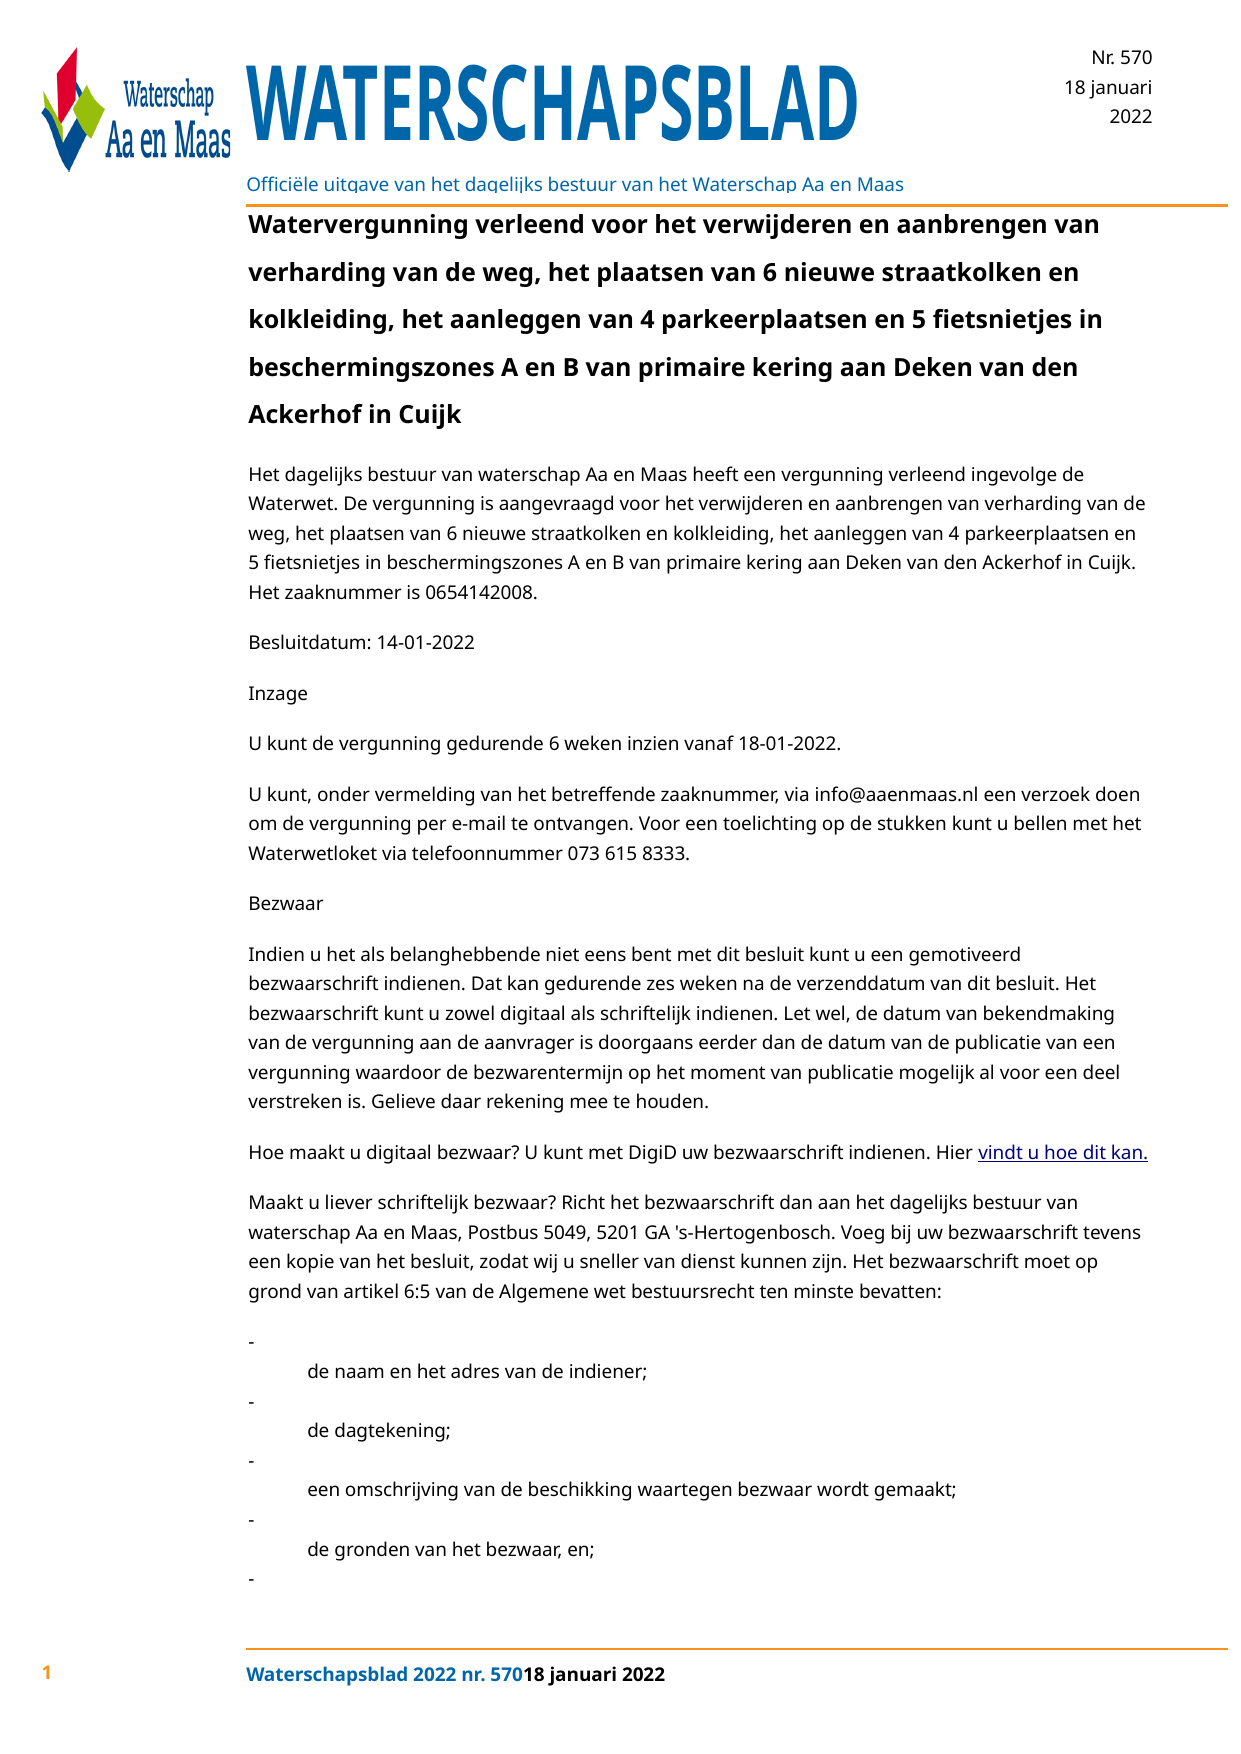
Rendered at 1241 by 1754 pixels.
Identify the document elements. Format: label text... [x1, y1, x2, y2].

text Hoe maakt u digitaal bezwaar? U kunt met DigiD uw bezwaarschrift indienen. Hier vindt u hoe dit kan. [248, 1139, 1152, 1165]
list een omschrijving van de beschikking waartegen bezwaar wordt gemaakt; [248, 1477, 1152, 1502]
text Besluitdatum: 14-01-2022 [248, 629, 1152, 655]
text Maakt u liever schriftelijk bezwaar? Richt het bezwaarschrift dan aan het dagelijks bestuur van waterschap Aa en Maas, Postbus 5049, 5201 GA 's-Hertogenbosch. Voeg bij uw bezwaarschrift tevens een kopie van het besluit, zodat wij u sneller van dienst kunnen zijn. Het bezwaarschrift moet op grond van artikel 6:5 van de Algemene wet bestuursrecht ten minste bevatten: [248, 1189, 1152, 1304]
text Indien u het als belanghebbende niet eens bent met dit besluit kunt u een gemotiveerd bezwaarschrift indienen. Dat kan gedurende zes weken na de verzenddatum van dit besluit. Het bezwaarschrift kunt u zowel digitaal als schriftelijk indienen. Let wel, de datum van bekendmaking van de vergunning aan de aanvrager is doorgaans eerder dan de datum van de publicatie van een vergunning waardoor de bezwarentermijn op het moment van publicatie mogelijk al voor een deel verstreken is. Gelieve daar rekening mee te houden. [248, 941, 1152, 1114]
text Het dagelijks bestuur van waterschap Aa en Maas heeft een vergunning verleend ingevolge de Waterwet. De vergunning is aangevraagd voor het verwijderen en aanbrengen van verharding van de weg, het plaatsen van 6 nieuwe straatkolken en kolkleiding, het aanleggen van 4 parkeerplaatsen en 5 fietsnietjes in beschermingszones A en B van primaire kering aan Deken van den Ackerhof in Cuijk. Het zaaknummer is 0654142008. [248, 461, 1152, 605]
list de dagtekening; [248, 1417, 1152, 1443]
text Watervergunning verleend voor het verwijderen en aanbrengen van verharding van de weg, het plaatsen van 6 nieuwe straatkolken en kolkleiding, het aanleggen van 4 parkeerplaatsen en 5 fietsnietjes in beschermingszones A en B van primaire kering aan Deken van den Ackerhof in Cuijk [248, 207, 1152, 431]
text Bezwaar [248, 890, 1152, 916]
list de naam en het adres van de indiener; [248, 1358, 1152, 1384]
list de gronden van het bezwaar, en; [248, 1536, 1152, 1561]
picture [41, 47, 231, 172]
text U kunt de vergunning gedurende 6 weken inzien vanaf 18-01-2022. [248, 730, 1152, 756]
text U kunt, onder vermelding van het betreffende zaaknummer, via info@aaenmaas.nl een verzoek doen om de vergunning per e-mail te ontvangen. Voor een toelichting op de stukken kunt u bellen met het Waterwetloket via telefoonnummer 073 615 8333. [248, 781, 1152, 866]
text Inzage [248, 680, 1152, 706]
